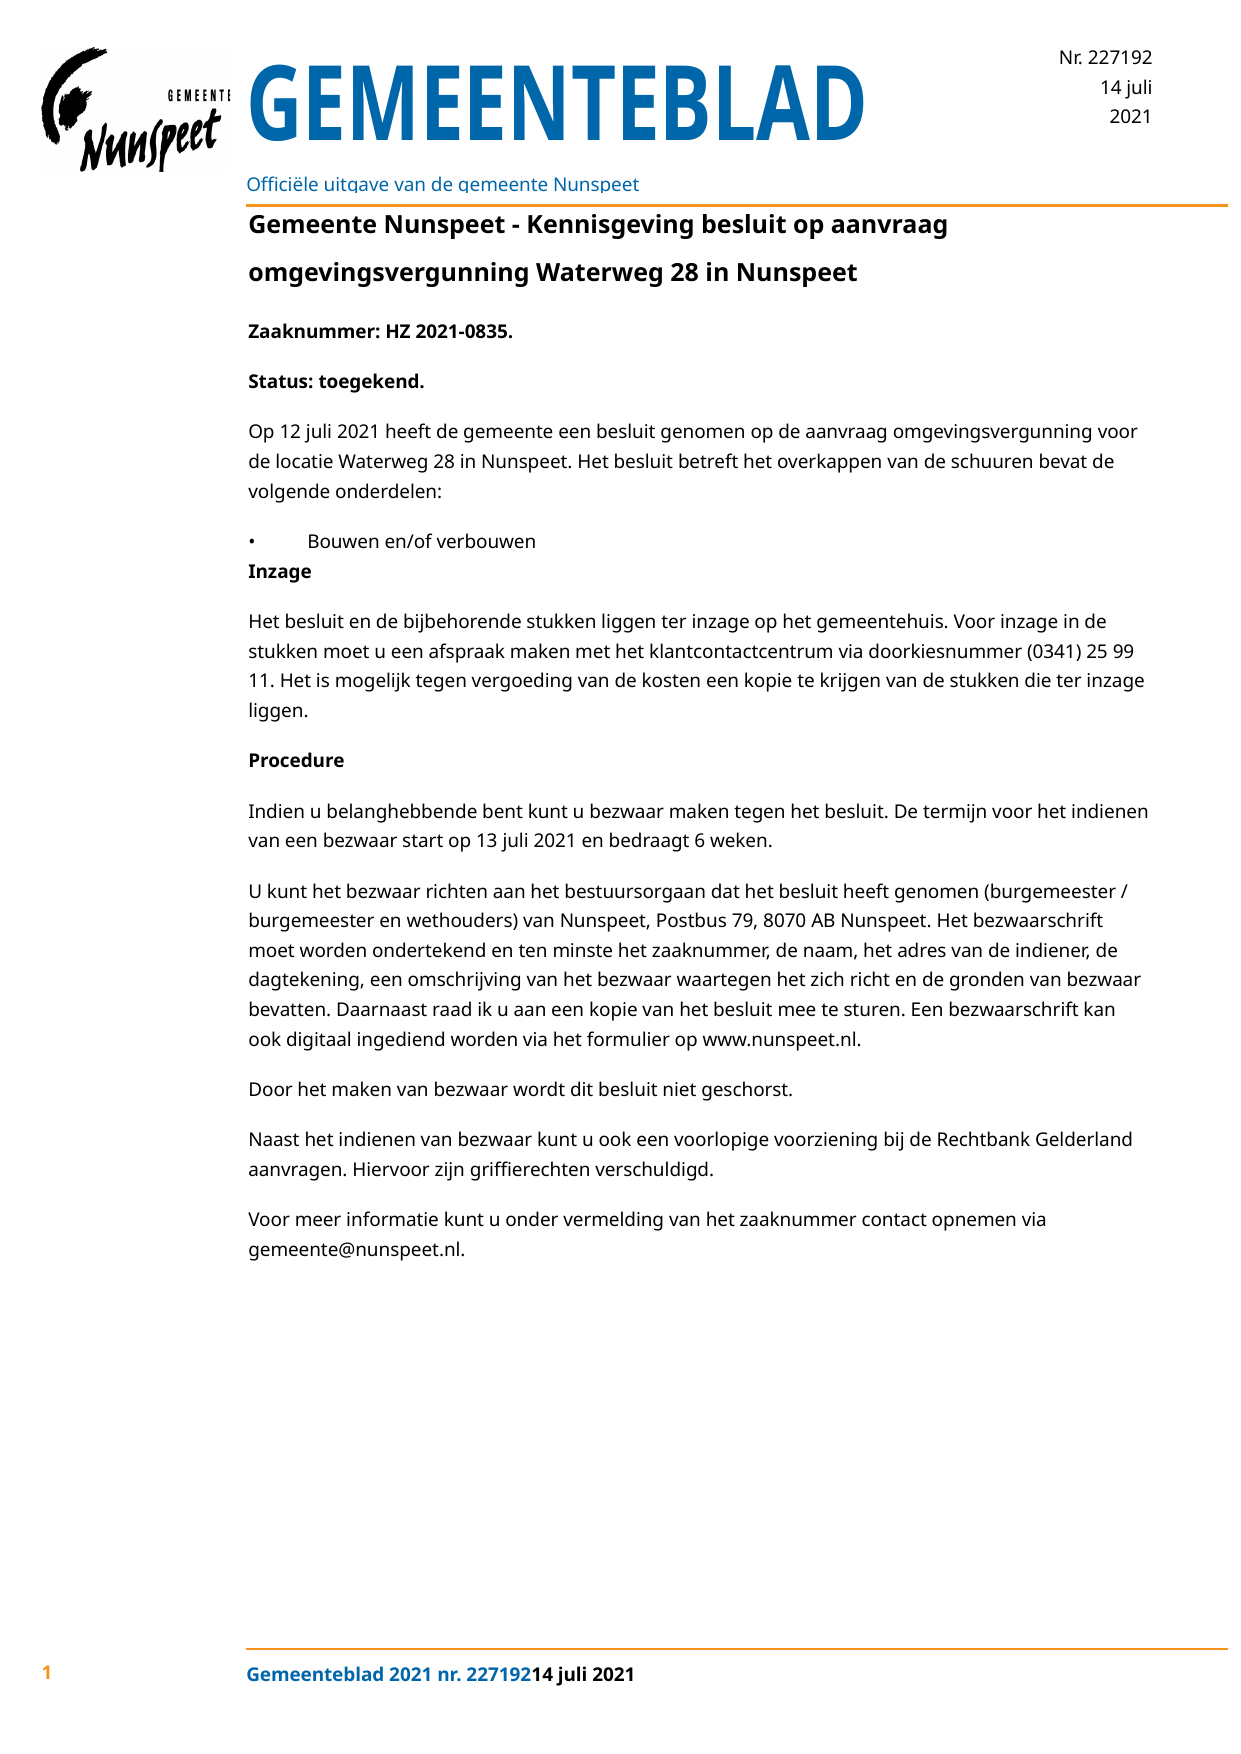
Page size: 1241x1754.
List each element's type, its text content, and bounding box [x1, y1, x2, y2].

text Inzage [248, 558, 1152, 584]
text Zaaknummer: HZ 2021-0835. [248, 318, 1152, 344]
picture [41, 47, 231, 172]
text Naast het indienen van bezwaar kunt u ook een voorlopige voorziening bij de Rechtbank Gelderland aanvragen. Hiervoor zijn griffierechten verschuldigd. [248, 1127, 1152, 1182]
text Status: toegekend. [248, 368, 1152, 394]
text Gemeente Nunspeet - Kennisgeving besluit op aanvraag omgevingsvergunning Waterweg 28 in Nunspeet [248, 207, 1152, 288]
text Voor meer informatie kunt u onder vermelding van het zaaknummer contact opnemen via gemeente@nunspeet.nl. [248, 1207, 1152, 1262]
text Indien u belanghebbende bent kunt u bezwaar maken tegen het besluit. De termijn voor het indienen van een bezwaar start op 13 juli 2021 en bedraagt 6 weken. [248, 798, 1152, 853]
list Bouwen en/of verbouwen [248, 528, 1152, 554]
text Procedure [248, 747, 1152, 773]
text Op 12 juli 2021 heeft de gemeente een besluit genomen op de aanvraag omgevingsvergunning voor de locatie Waterweg 28 in Nunspeet. Het besluit betreft het overkappen van de schuuren bevat de volgende onderdelen: [248, 419, 1152, 504]
text Door het maken van bezwaar wordt dit besluit niet geschorst. [248, 1076, 1152, 1102]
text U kunt het bezwaar richten aan het bestuursorgaan dat het besluit heeft genomen (burgemeester / burgemeester en wethouders) van Nunspeet, Postbus 79, 8070 AB Nunspeet. Het bezwaarschrift moet worden ondertekend en ten minste het zaaknummer, de naam, het adres van de indiener, de dagtekening, een omschrijving van het bezwaar waartegen het zich richt en de gronden van bezwaar bevatten. Daarnaast raad ik u aan een kopie van het besluit mee te sturen. Een bezwaarschrift kan ook digitaal ingediend worden via het formulier op www.nunspeet.nl. [248, 878, 1152, 1052]
text Het besluit en de bijbehorende stukken liggen ter inzage op het gemeentehuis. Voor inzage in de stukken moet u een afspraak maken met het klantcontactcentrum via doorkiesnummer (0341) 25 99 11. Het is mogelijk tegen vergoeding van de kosten een kopie te krijgen van de stukken die ter inzage liggen. [248, 608, 1152, 723]
